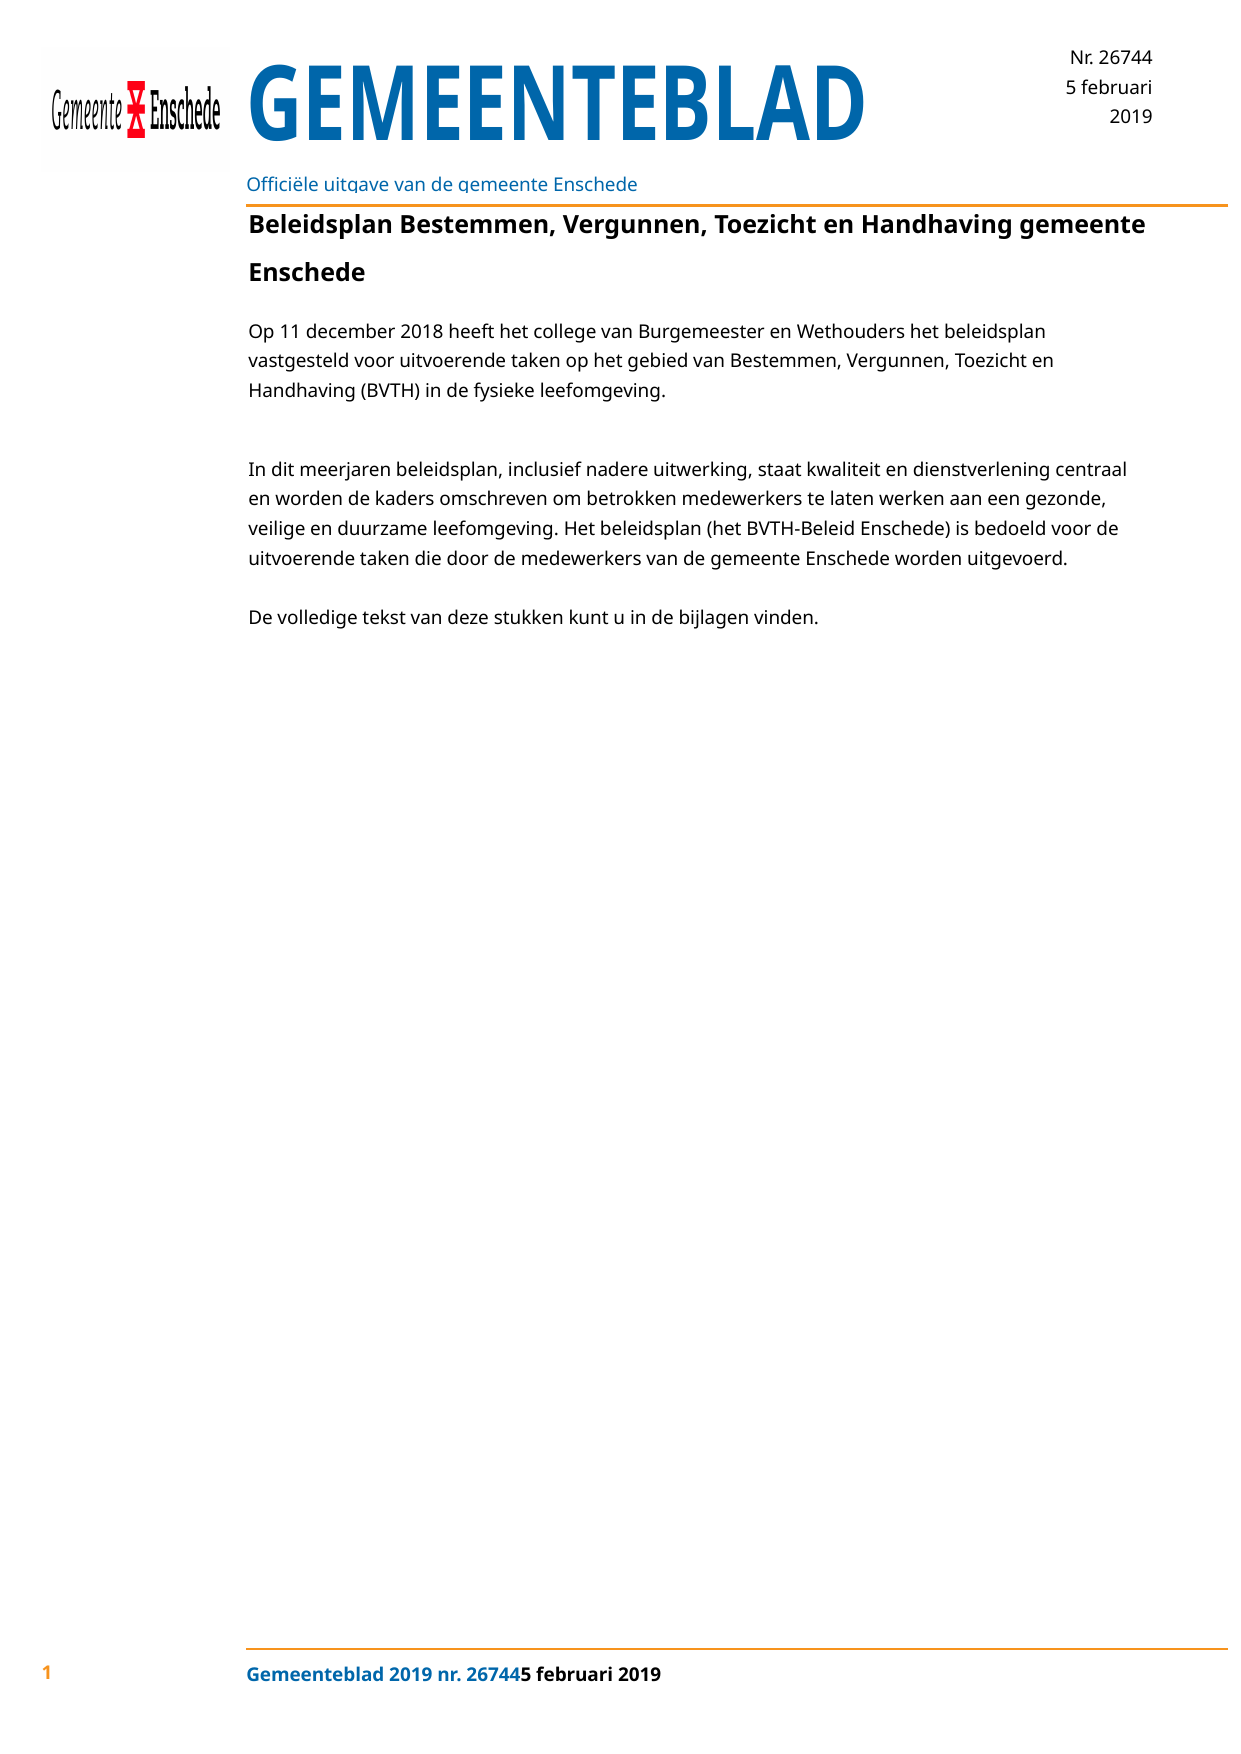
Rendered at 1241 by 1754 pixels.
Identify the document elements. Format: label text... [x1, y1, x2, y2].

text In dit meerjaren beleidsplan, inclusief nadere uitwerking, staat kwaliteit en dienstverlening centraal en worden de kaders omschreven om betrokken medewerkers te laten werken aan een gezonde, veilige en duurzame leefomgeving. Het beleidsplan (het BVTH-Beleid Enschede) is bedoeld voor de uitvoerende taken die door de medewerkers van de gemeente Enschede worden uitgevoerd. [248, 456, 1152, 570]
text De volledige tekst van deze stukken kunt u in de bijlagen vinden. [248, 604, 1152, 629]
text Op 11 december 2018 heeft het college van Burgemeester en Wethouders het beleidsplan vastgesteld voor uitvoerende taken op het gebied van Bestemmen, Vergunnen, Toezicht en Handhaving (BVTH) in de fysieke leefomgeving. [248, 318, 1152, 403]
text Beleidsplan Bestemmen, Vergunnen, Toezicht en Handhaving gemeente Enschede [248, 207, 1152, 288]
picture [41, 47, 231, 172]
